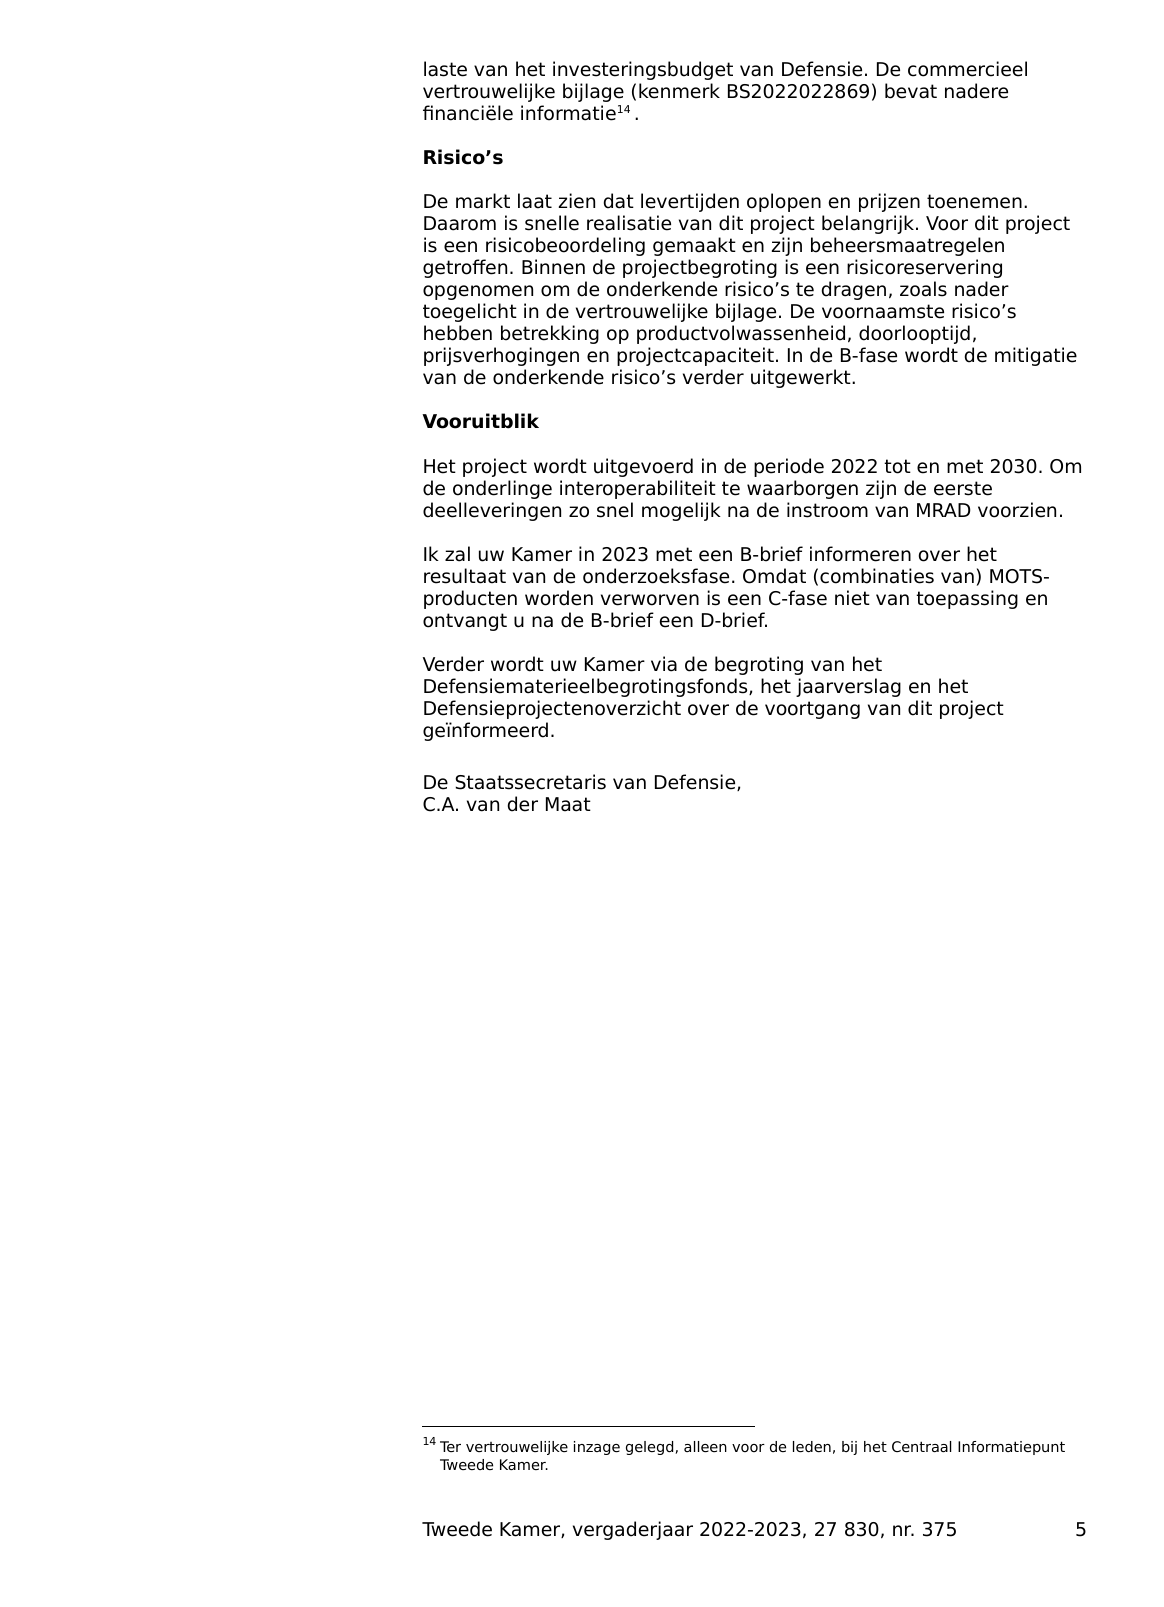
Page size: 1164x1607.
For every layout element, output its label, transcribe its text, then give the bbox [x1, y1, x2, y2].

text Ter vertrouwelijke inzage gelegd, alleen voor de leden, bij het Centraal Informatiepunt Tweede Kamer. [422, 1435, 1087, 1474]
subtitle Risico’s [422, 147, 1087, 169]
subtitle Vooruitblik [422, 411, 1087, 433]
text De markt laat zien dat levertijden oplopen en prijzen toenemen. Daarom is snelle realisatie van dit project belangrijk. Voor dit project is een risicobeoordeling gemaakt en zijn beheersmaatregelen getroffen. Binnen de projectbegroting is een risicoreservering opgenomen om de onderkende risico’s te dragen, zoals nader toegelicht in de vertrouwelijke bijlage. De voornaamste risico’s hebben betrekking op productvolwassenheid, doorlooptijd, prijsverhogingen en projectcapaciteit. In de B-fase wordt de mitigatie van de onderkende risico’s verder uitgewerkt. [422, 191, 1087, 389]
text Het project wordt uitgevoerd in de periode 2022 tot en met 2030. Om de onderlinge interoperabiliteit te waarborgen zijn de eerste deelleveringen zo snel mogelijk na de instroom van MRAD voorzien. [422, 456, 1087, 521]
text De Staatssecretaris van Defensie, C.A. van der Maat [422, 772, 1087, 816]
text Verder wordt uw Kamer via de begroting van het Defensiematerieelbegrotingsfonds, het jaarverslag en het Defensieprojectenoverzicht over de voortgang van dit project geïnformeerd. [422, 654, 1087, 742]
text Ik zal uw Kamer in 2023 met een B-brief informeren over het resultaat van de onderzoeksfase. Omdat (combinaties van) MOTS-producten worden verworven is een C-fase niet van toepassing en ontvangt u na de B-brief een D-brief. [422, 544, 1087, 632]
text laste van het investeringsbudget van Defensie. De commercieel vertrouwelijke bijlage (kenmerk BS2022022869) bevat nadere financiële informatie. [422, 59, 1087, 125]
